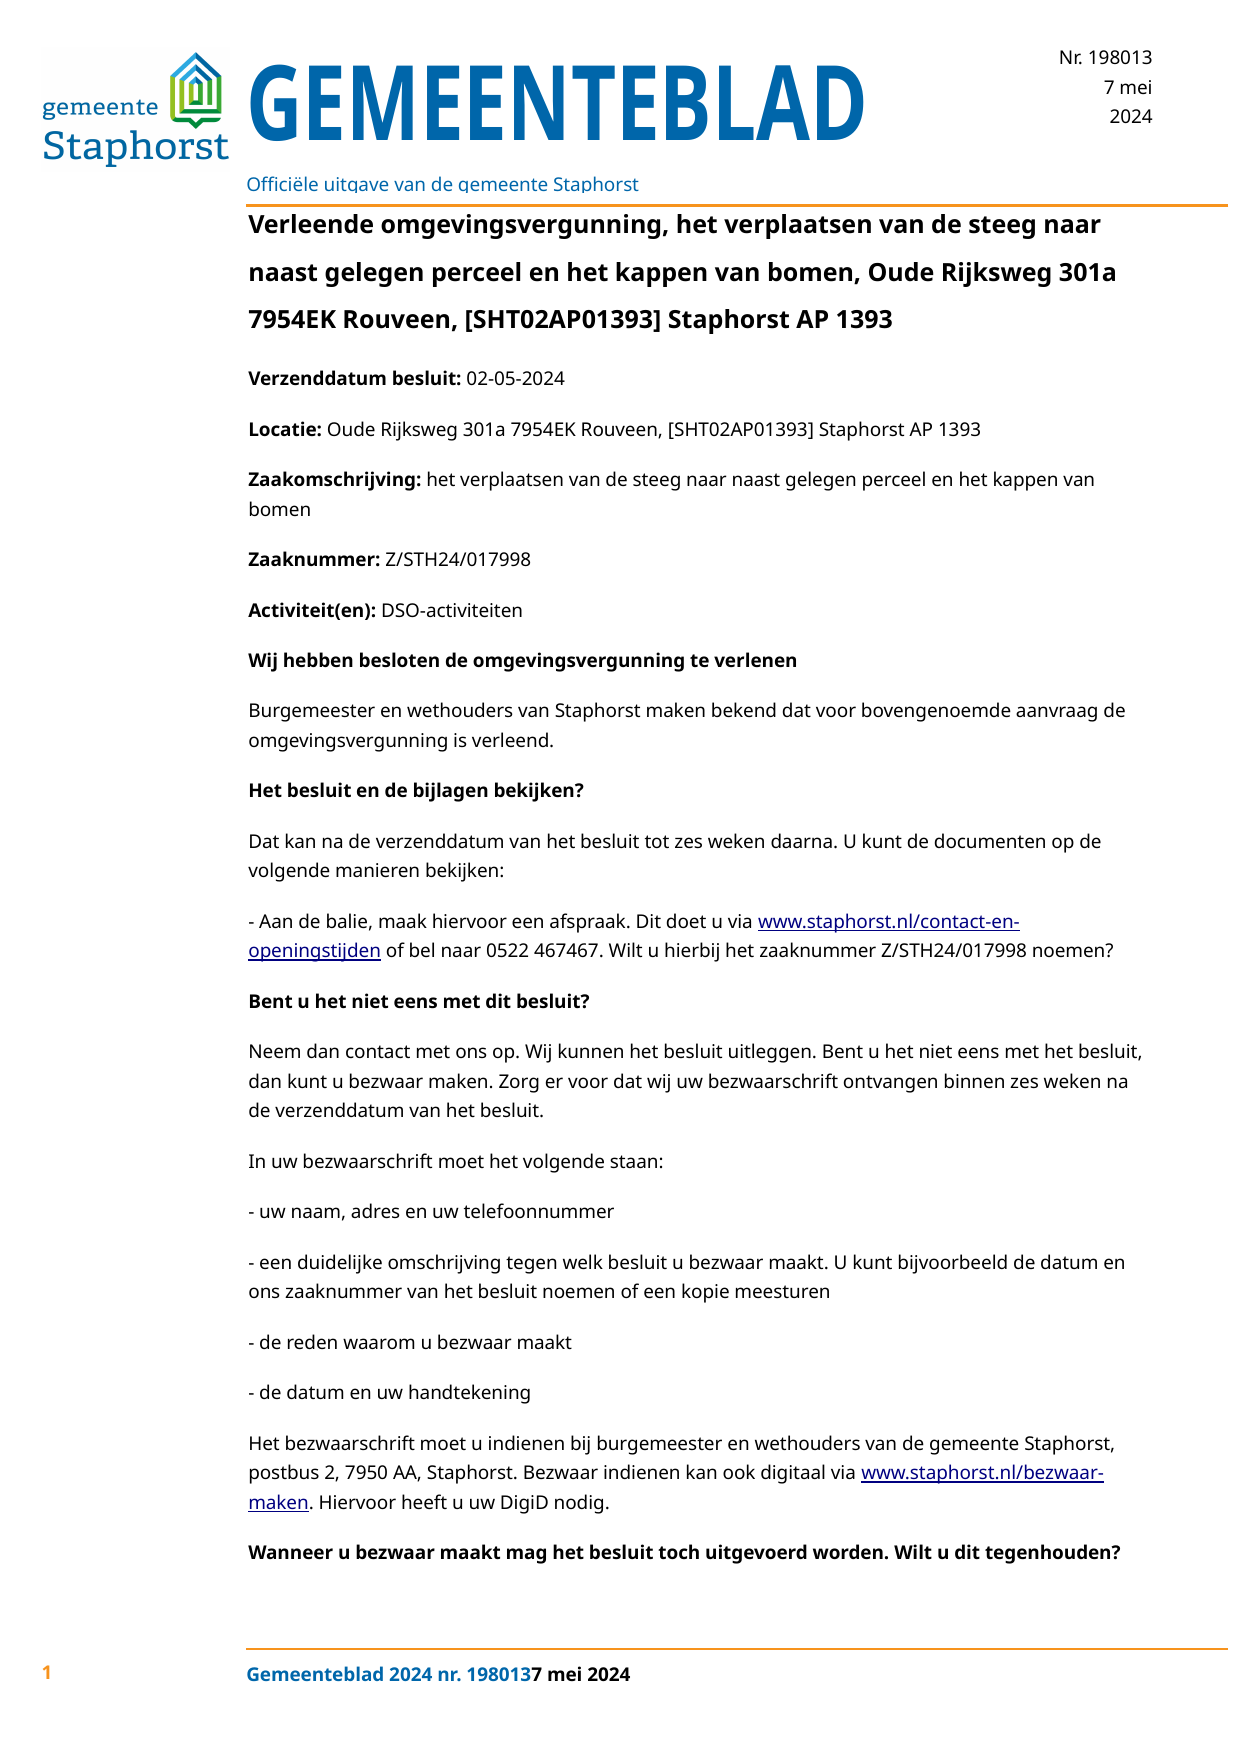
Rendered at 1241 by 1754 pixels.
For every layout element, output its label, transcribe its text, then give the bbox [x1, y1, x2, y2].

text In uw bezwaarschrift moet het volgende staan: [248, 1148, 1152, 1174]
text Het besluit en de bijlagen bekijken? [248, 778, 1152, 803]
text - uw naam, adres en uw telefoonnummer [248, 1198, 1152, 1224]
text Burgemeester en wethouders van Staphorst maken bekend dat voor bovengenoemde aanvraag de omgevingsvergunning is verleend. [248, 698, 1152, 753]
text Dat kan na de verzenddatum van het besluit tot zes weken daarna. U kunt de documenten op de volgende manieren bekijken: [248, 828, 1152, 883]
text Zaakomschrijving: het verplaatsen van de steeg naar naast gelegen perceel en het kappen van bomen [248, 466, 1152, 522]
text Het bezwaarschrift moet u indienen bij burgemeester en wethouders van de gemeente Staphorst, postbus 2, 7950 AA, Staphorst. Bezwaar indienen kan ook digitaal via www.staphorst.nl/bezwaar-maken. Hiervoor heeft u uw DigiD nodig. [248, 1430, 1152, 1514]
text Wij hebben besloten de omgevingsvergunning te verlenen [248, 647, 1152, 673]
text Verleende omgevingsvergunning, het verplaatsen van de steeg naar naast gelegen perceel en het kappen van bomen, Oude Rijksweg 301a 7954EK Rouveen, [SHT02AP01393] Staphorst AP 1393 [248, 207, 1152, 336]
text Wanneer u bezwaar maakt mag het besluit toch uitgevoerd worden. Wilt u dit tegenhouden? [248, 1539, 1152, 1565]
text Activiteit(en): DSO-activiteiten [248, 597, 1152, 622]
text - de reden waarom u bezwaar maakt [248, 1329, 1152, 1354]
text - een duidelijke omschrijving tegen welk besluit u bezwaar maakt. U kunt bijvoorbeeld de datum en ons zaaknummer van het besluit noemen of een kopie meesturen [248, 1249, 1152, 1304]
text - Aan de balie, maak hiervoor een afspraak. Dit doet u via www.staphorst.nl/contact-en-openingstijden of bel naar 0522 467467. Wilt u hierbij het zaaknummer Z/STH24/017998 noemen? [248, 908, 1152, 963]
text Neem dan contact met ons op. Wij kunnen het besluit uitleggen. Bent u het niet eens met het besluit, dan kunt u bezwaar maken. Zorg er voor dat wij uw bezwaarschrift ontvangen binnen zes weken na de verzenddatum van het besluit. [248, 1038, 1152, 1123]
text Locatie: Oude Rijksweg 301a 7954EK Rouveen, [SHT02AP01393] Staphorst AP 1393 [248, 416, 1152, 442]
text Zaaknummer: Z/STH24/017998 [248, 546, 1152, 572]
text Bent u het niet eens met dit besluit? [248, 988, 1152, 1014]
text - de datum en uw handtekening [248, 1379, 1152, 1405]
picture [41, 47, 231, 172]
text Verzenddatum besluit: 02-05-2024 [248, 366, 1152, 391]
